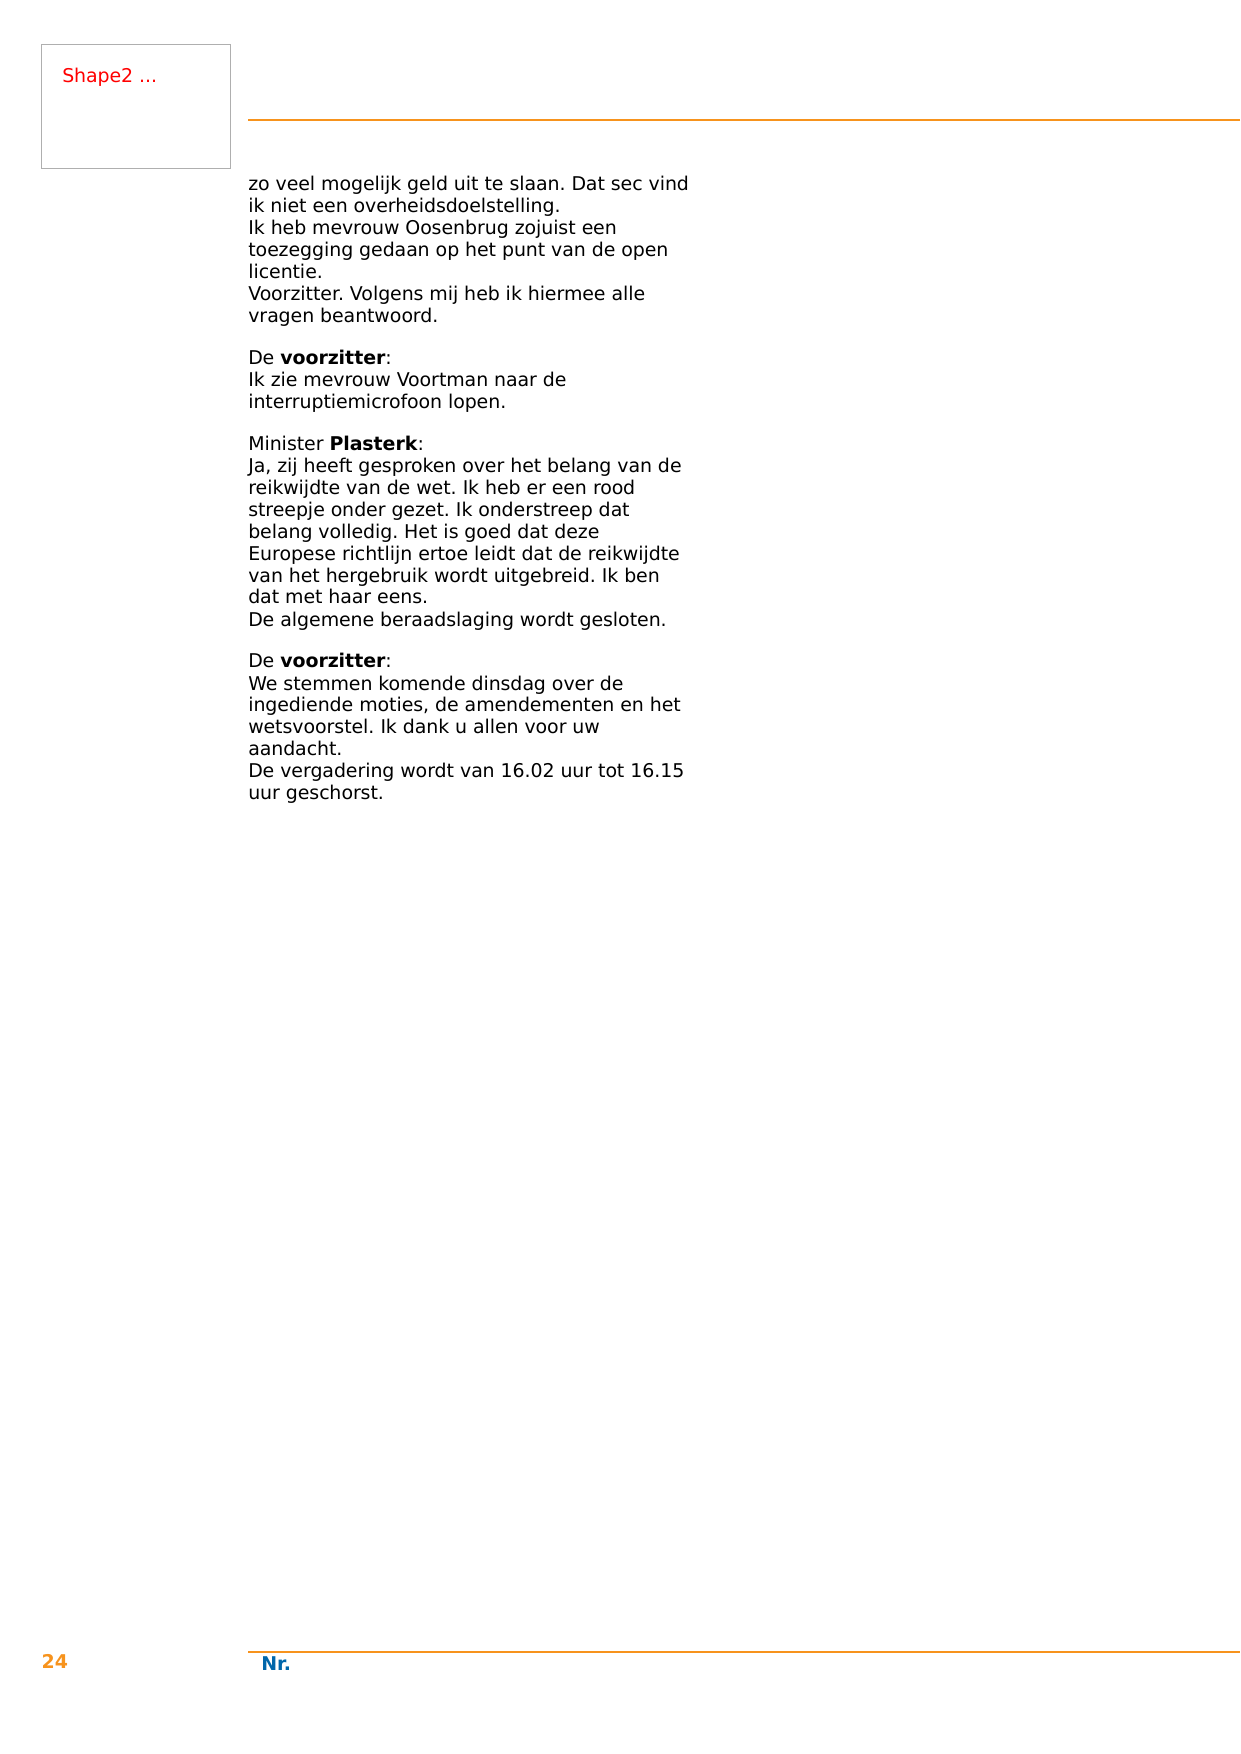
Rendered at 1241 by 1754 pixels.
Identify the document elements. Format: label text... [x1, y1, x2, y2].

text De vergadering wordt van 16.02 uur tot 16.15 uur geschorst. [248, 760, 691, 804]
text We stemmen komende dinsdag over de ingediende moties, de amendementen en het wetsvoorstel. Ik dank u allen voor uw aandacht. [248, 672, 691, 760]
text De voorzitter: [248, 347, 691, 369]
text Voorzitter. Volgens mij heb ik hiermee alle vragen beantwoord. [248, 283, 691, 327]
text Ik heb mevrouw Oosenbrug zojuist een toezegging gedaan op het punt van de open licentie. [248, 217, 691, 283]
text De voorzitter: [248, 650, 691, 672]
text Ja, zij heeft gesproken over het belang van de reikwijdte van de wet. Ik heb er een rood streepje onder gezet. Ik onderstreep dat belang volledig. Het is goed dat deze Europese richtlijn ertoe leidt dat de reikwijdte van het hergebruik wordt uitgebreid. Ik ben dat met haar eens. [248, 454, 691, 608]
text De algemene beraadslaging wordt gesloten. [248, 608, 691, 630]
text zo veel mogelijk geld uit te slaan. Dat sec vind ik niet een overheidsdoelstelling. [248, 173, 691, 217]
text Ik zie mevrouw Voortman naar de interruptiemicrofoon lopen. [248, 369, 691, 413]
text Minister Plasterk: [248, 433, 691, 454]
